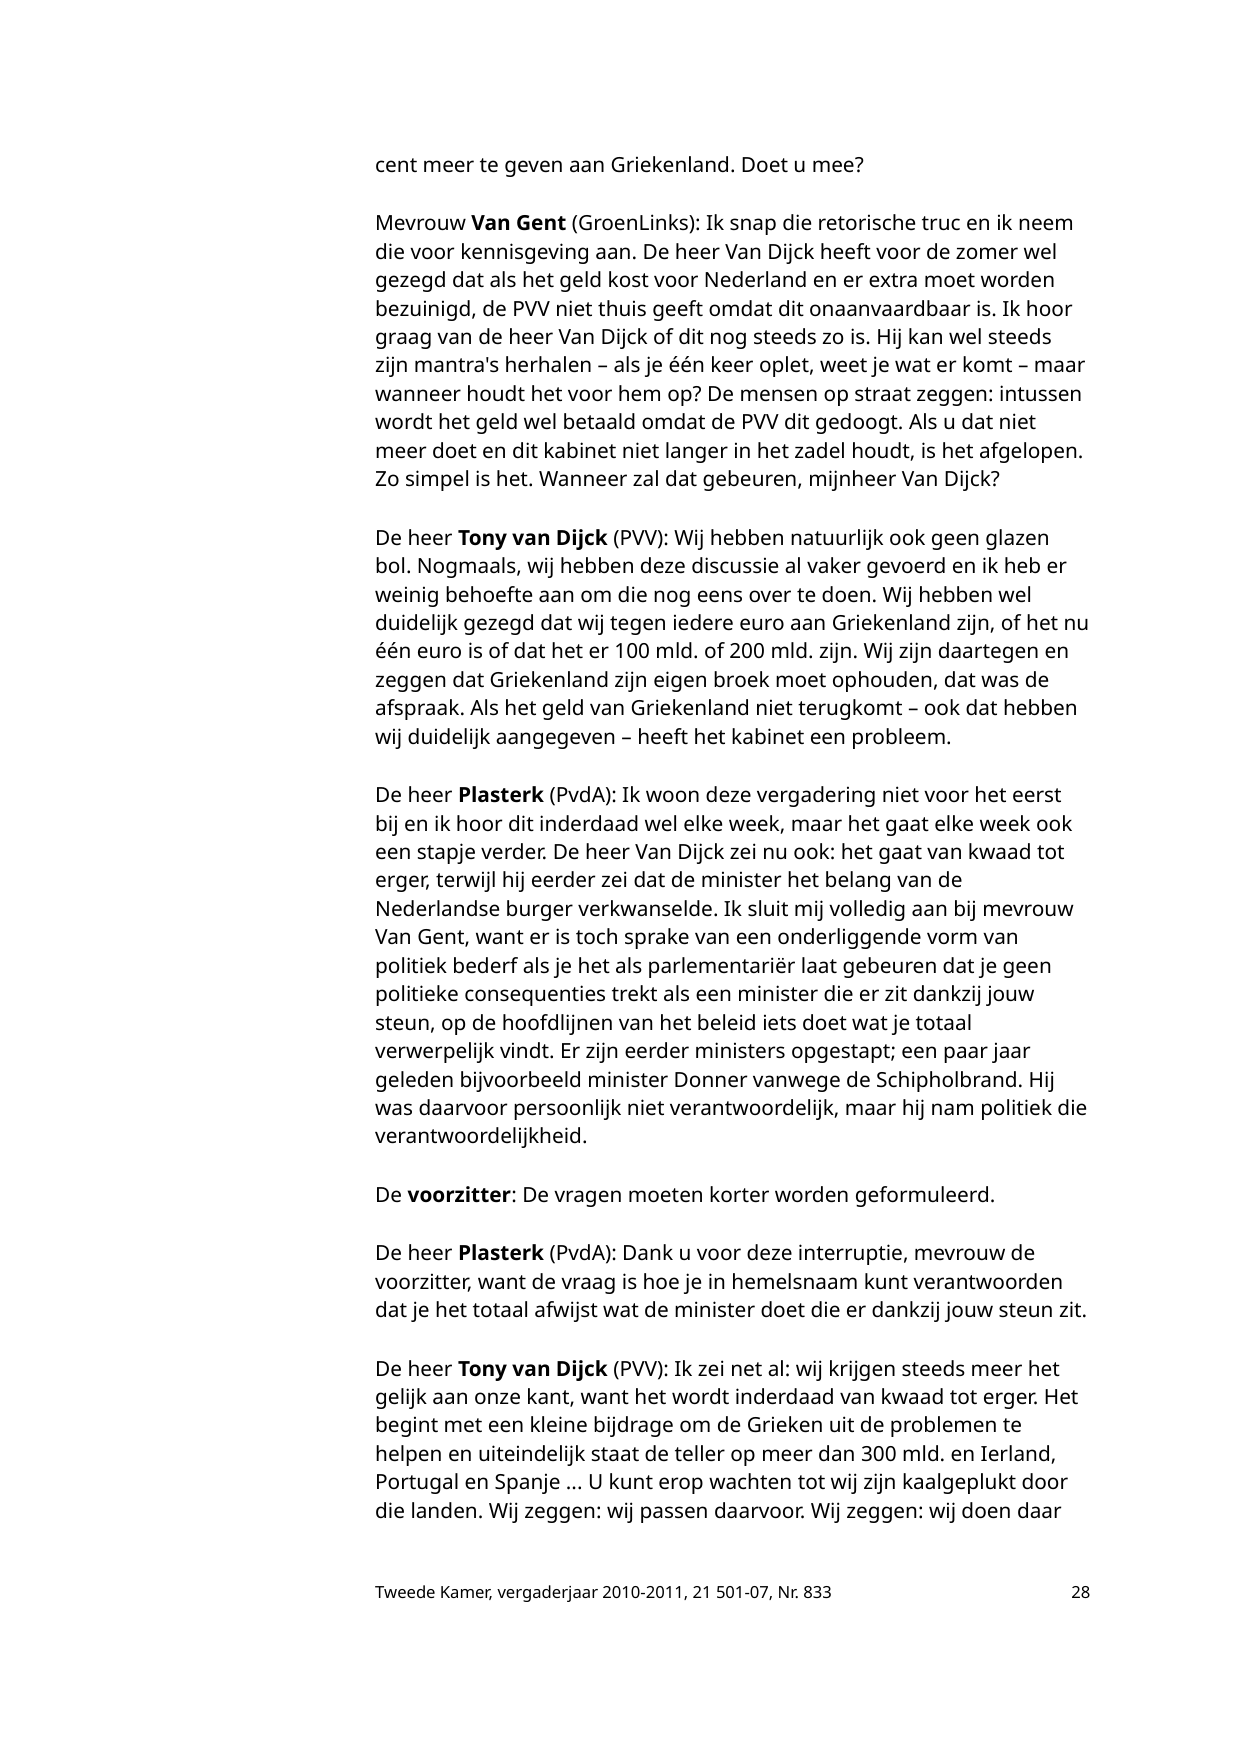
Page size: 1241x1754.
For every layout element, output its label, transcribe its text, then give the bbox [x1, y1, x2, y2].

text Mevrouw Van Gent (GroenLinks): Ik snap die retorische truc en ik neem die voor kennisgeving aan. De heer Van Dijck heeft voor de zomer wel gezegd dat als het geld kost voor Nederland en er extra moet worden bezuinigd, de PVV niet thuis geeft omdat dit onaanvaardbaar is. Ik hoor graag van de heer Van Dijck of dit nog steeds zo is. Hij kan wel steeds zijn mantra's herhalen – als je één keer oplet, weet je wat er komt – maar wanneer houdt het voor hem op? De mensen op straat zeggen: intussen wordt het geld wel betaald omdat de PVV dit gedoogt. Als u dat niet meer doet en dit kabinet niet langer in het zadel houdt, is het afgelopen. Zo simpel is het. Wanneer zal dat gebeuren, mijnheer Van Dijck? [375, 208, 1090, 493]
text De heer Tony van Dijck (PVV): Wij hebben natuurlijk ook geen glazen bol. Nogmaals, wij hebben deze discussie al vaker gevoerd en ik heb er weinig behoefte aan om die nog eens over te doen. Wij hebben wel duidelijk gezegd dat wij tegen iedere euro aan Griekenland zijn, of het nu één euro is of dat het er 100 mld. of 200 mld. zijn. Wij zijn daartegen en zeggen dat Griekenland zijn eigen broek moet ophouden, dat was de afspraak. Als het geld van Griekenland niet terugkomt – ook dat hebben wij duidelijk aangegeven – heeft het kabinet een probleem. [375, 523, 1090, 750]
text De heer Tony van Dijck (PVV): Ik zei net al: wij krijgen steeds meer het gelijk aan onze kant, want het wordt inderdaad van kwaad tot erger. Het begint met een kleine bijdrage om de Grieken uit de problemen te helpen en uiteindelijk staat de teller op meer dan 300 mld. en Ierland, Portugal en Spanje ... U kunt erop wachten tot wij zijn kaalgeplukt door die landen. Wij zeggen: wij passen daarvoor. Wij zeggen: wij doen daar [375, 1354, 1090, 1524]
text De heer Plasterk (PvdA): Ik woon deze vergadering niet voor het eerst bij en ik hoor dit inderdaad wel elke week, maar het gaat elke week ook een stapje verder. De heer Van Dijck zei nu ook: het gaat van kwaad tot erger, terwijl hij eerder zei dat de minister het belang van de Nederlandse burger verkwanselde. Ik sluit mij volledig aan bij mevrouw Van Gent, want er is toch sprake van een onderliggende vorm van politiek bederf als je het als parlementariër laat gebeuren dat je geen politieke consequenties trekt als een minister die er zit dankzij jouw steun, op de hoofdlijnen van het beleid iets doet wat je totaal verwerpelijk vindt. Er zijn eerder ministers opgestapt; een paar jaar geleden bijvoorbeeld minister Donner vanwege de Schipholbrand. Hij was daarvoor persoonlijk niet verantwoordelijk, maar hij nam politiek die verantwoordelijkheid. [375, 780, 1090, 1150]
text De heer Plasterk (PvdA): Dank u voor deze interruptie, mevrouw de voorzitter, want de vraag is hoe je in hemelsnaam kunt verantwoorden dat je het totaal afwijst wat de minister doet die er dankzij jouw steun zit. [375, 1238, 1090, 1324]
text De voorzitter: De vragen moeten korter worden geformuleerd. [375, 1180, 1090, 1208]
text cent meer te geven aan Griekenland. Doet u mee? [375, 150, 1090, 178]
